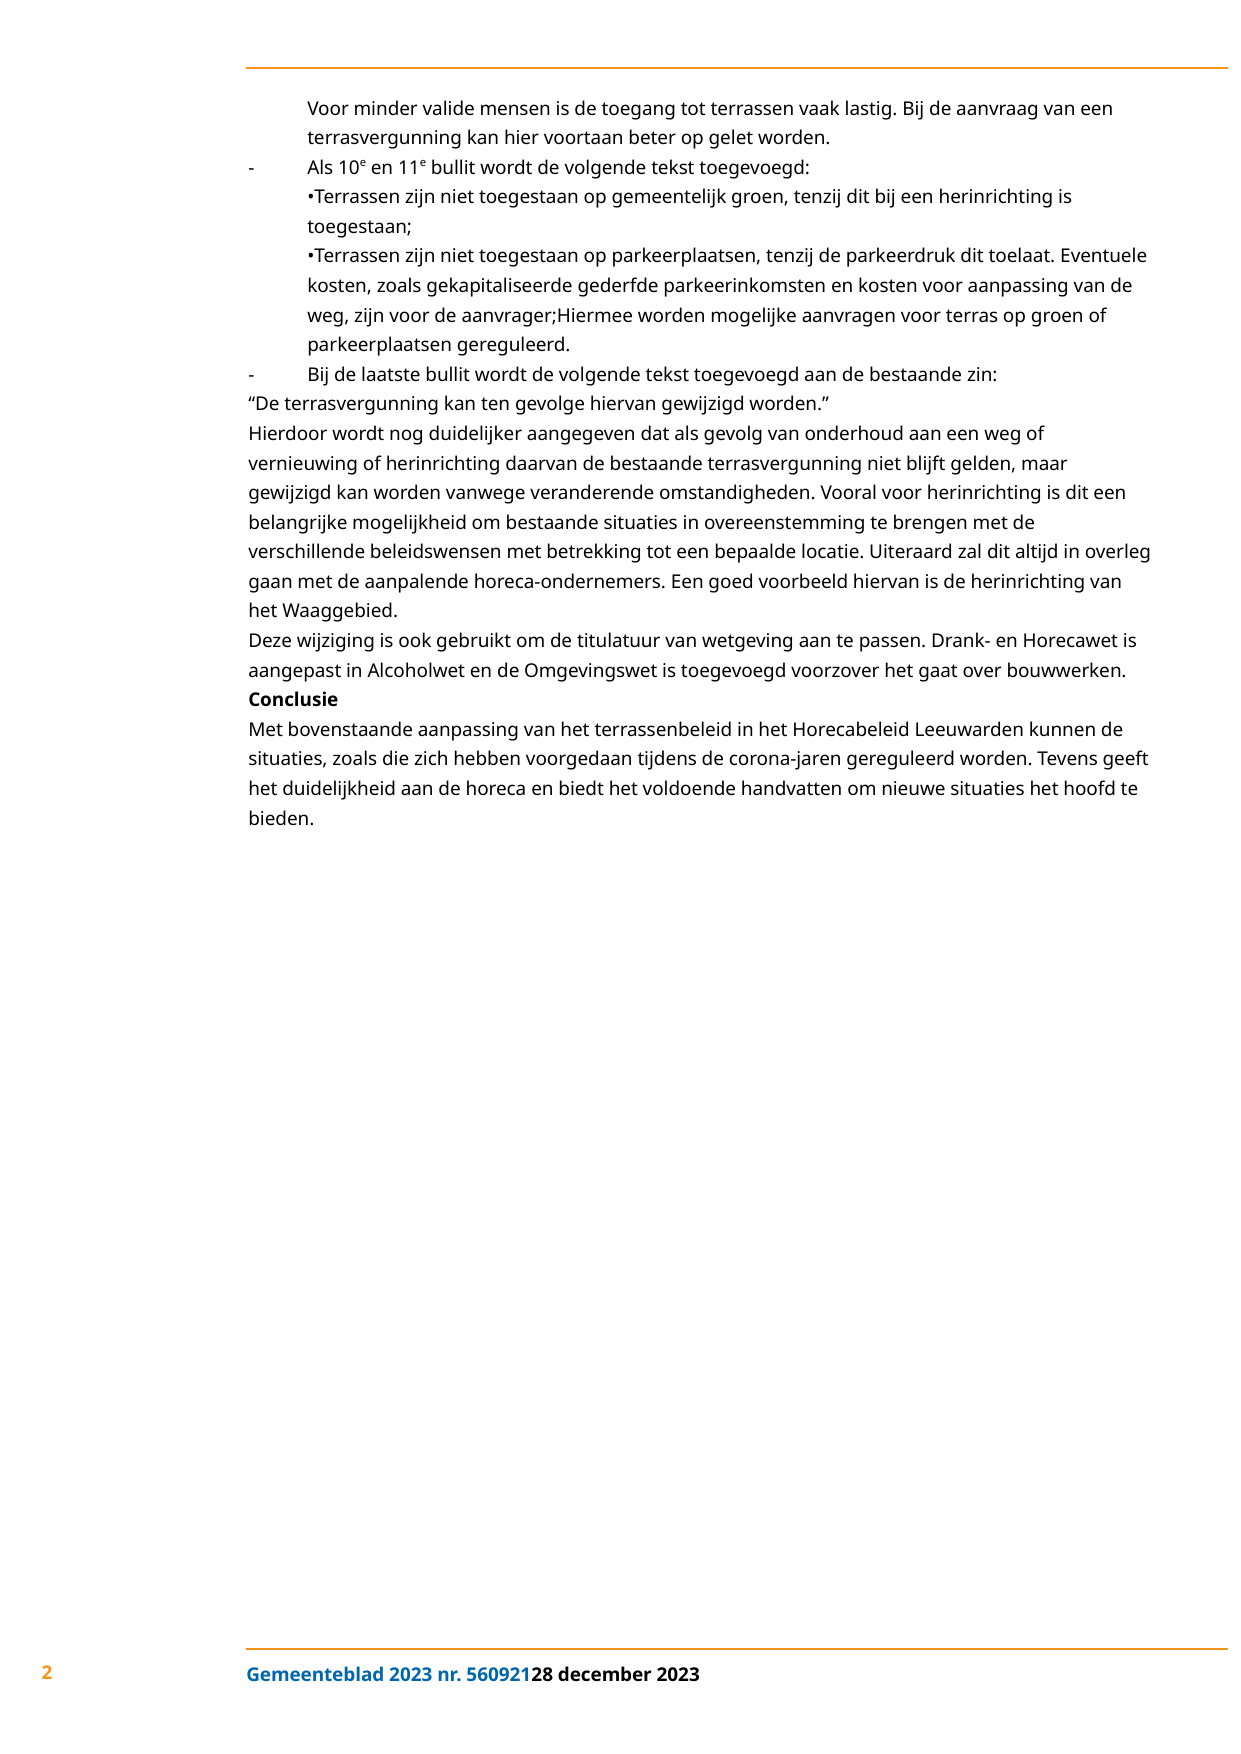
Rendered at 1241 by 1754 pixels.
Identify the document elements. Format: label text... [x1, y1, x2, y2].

text Met bovenstaande aanpassing van het terrassenbeleid in het Horecabeleid Leeuwarden kunnen de situaties, zoals die zich hebben voorgedaan tijdens de corona-jaren gereguleerd worden. Tevens geeft het duidelijkheid aan de horeca en biedt het voldoende handvatten om nieuwe situaties het hoofd te bieden. [248, 716, 1152, 831]
picture [41, 47, 231, 172]
text Deze wijziging is ook gebruikt om de titulatuur van wetgeving aan te passen. Drank- en Horecawet is aangepast in Alcoholwet en de Omgevingswet is toegevoegd voorzover het gaat over bouwwerken. [248, 627, 1152, 683]
text Hierdoor wordt nog duidelijker aangegeven dat als gevolg van onderhoud aan een weg of vernieuwing of herinrichting daarvan de bestaande terrasvergunning niet blijft gelden, maar gewijzigd kan worden vanwege veranderende omstandigheden. Vooral voor herinrichting is dit een belangrijke mogelijkheid om bestaande situaties in overeenstemming te brengen met de verschillende beleidswensen met betrekking tot een bepaalde locatie. Uiteraard zal dit altijd in overleg gaan met de aanpalende horeca-ondernemers. Een goed voorbeeld hiervan is de herinrichting van het Waaggebied. [248, 420, 1152, 623]
text “De terrasvergunning kan ten gevolge hiervan gewijzigd worden.” [248, 391, 1152, 416]
list Voor minder valide mensen is de toegang tot terrassen vaak lastig. Bij de aanvraag van een terrasvergunning kan hier voortaan beter op gelet worden. [248, 95, 1152, 150]
list •Terrassen zijn niet toegestaan op gemeentelijk groen, tenzij dit bij een herinrichting is toegestaan; [248, 183, 1152, 239]
list Als 10e en 11e bullit wordt de volgende tekst toegevoegd: [248, 154, 1152, 180]
text Conclusie [248, 686, 1152, 712]
list •Terrassen zijn niet toegestaan op parkeerplaatsen, tenzij de parkeerdruk dit toelaat. Eventuele kosten, zoals gekapitaliseerde gederfde parkeerinkomsten en kosten voor aanpassing van de weg, zijn voor de aanvrager;Hiermee worden mogelijke aanvragen voor terras op groen of parkeerplaatsen gereguleerd. [248, 243, 1152, 357]
list Bij de laatste bullit wordt de volgende tekst toegevoegd aan de bestaande zin: [248, 361, 1152, 387]
